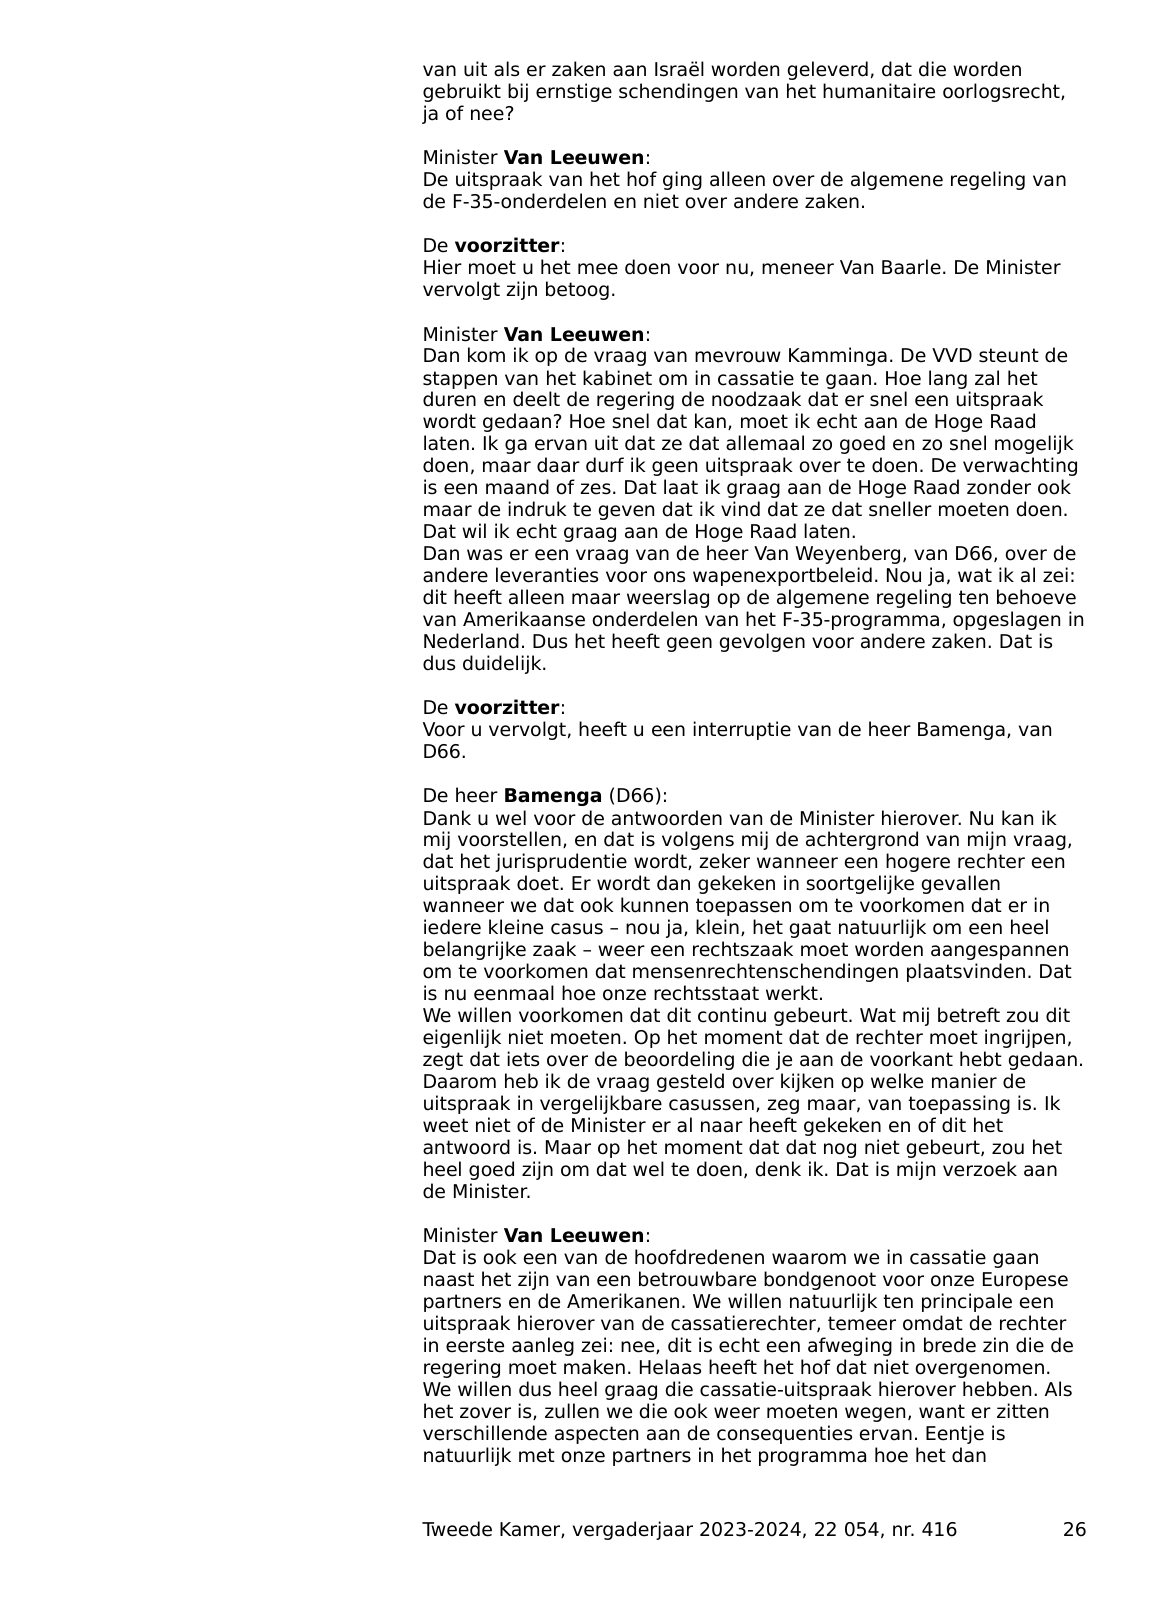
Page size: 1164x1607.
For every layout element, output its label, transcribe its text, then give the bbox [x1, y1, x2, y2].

text Voor u vervolgt, heeft u een interruptie van de heer Bamenga, van D66. [422, 719, 1087, 763]
text Minister Van Leeuwen: [422, 147, 1087, 169]
text van uit als er zaken aan Israël worden geleverd, dat die worden gebruikt bij ernstige schendingen van het humanitaire oorlogsrecht, ja of nee? [422, 59, 1087, 125]
text Dan kom ik op de vraag van mevrouw Kamminga. De VVD steunt de stappen van het kabinet om in cassatie te gaan. Hoe lang zal het duren en deelt de regering de noodzaak dat er snel een uitspraak wordt gedaan? Hoe snel dat kan, moet ik echt aan de Hoge Raad laten. Ik ga ervan uit dat ze dat allemaal zo goed en zo snel mogelijk doen, maar daar durf ik geen uitspraak over te doen. De verwachting is een maand of zes. Dat laat ik graag aan de Hoge Raad zonder ook maar de indruk te geven dat ik vind dat ze dat sneller moeten doen. Dat wil ik echt graag aan de Hoge Raad laten. [422, 345, 1087, 543]
text De heer Bamenga (D66): [422, 785, 1087, 807]
text Dan was er een vraag van de heer Van Weyenberg, van D66, over de andere leveranties voor ons wapenexportbeleid. Nou ja, wat ik al zei: dit heeft alleen maar weerslag op de algemene regeling ten behoeve van Amerikaanse onderdelen van het F-35-programma, opgeslagen in Nederland. Dus het heeft geen gevolgen voor andere zaken. Dat is dus duidelijk. [422, 543, 1087, 675]
text De voorzitter: [422, 697, 1087, 719]
text De voorzitter: [422, 235, 1087, 257]
text De uitspraak van het hof ging alleen over de algemene regeling van de F-35-onderdelen en niet over andere zaken. [422, 169, 1087, 213]
text Dat is ook een van de hoofdredenen waarom we in cassatie gaan naast het zijn van een betrouwbare bondgenoot voor onze Europese partners en de Amerikanen. We willen natuurlijk ten principale een uitspraak hierover van de cassatierechter, temeer omdat de rechter in eerste aanleg zei: nee, dit is echt een afweging in brede zin die de regering moet maken. Helaas heeft het hof dat niet overgenomen. We willen dus heel graag die cassatie-uitspraak hierover hebben. Als het zover is, zullen we die ook weer moeten wegen, want er zitten verschillende aspecten aan de consequenties ervan. Eentje is natuurlijk met onze partners in het programma hoe het dan [422, 1247, 1087, 1467]
text Hier moet u het mee doen voor nu, meneer Van Baarle. De Minister vervolgt zijn betoog. [422, 257, 1087, 301]
text Dank u wel voor de antwoorden van de Minister hierover. Nu kan ik mij voorstellen, en dat is volgens mij de achtergrond van mijn vraag, dat het jurisprudentie wordt, zeker wanneer een hogere rechter een uitspraak doet. Er wordt dan gekeken in soortgelijke gevallen wanneer we dat ook kunnen toepassen om te voorkomen dat er in iedere kleine casus – nou ja, klein, het gaat natuurlijk om een heel belangrijke zaak – weer een rechtszaak moet worden aangespannen om te voorkomen dat mensenrechtenschendingen plaatsvinden. Dat is nu eenmaal hoe onze rechtsstaat werkt. [422, 807, 1087, 1005]
text Minister Van Leeuwen: [422, 1225, 1087, 1247]
text Minister Van Leeuwen: [422, 323, 1087, 345]
text We willen voorkomen dat dit continu gebeurt. Wat mij betreft zou dit eigenlijk niet moeten. Op het moment dat de rechter moet ingrijpen, zegt dat iets over de beoordeling die je aan de voorkant hebt gedaan. Daarom heb ik de vraag gesteld over kijken op welke manier de uitspraak in vergelijkbare casussen, zeg maar, van toepassing is. Ik weet niet of de Minister er al naar heeft gekeken en of dit het antwoord is. Maar op het moment dat dat nog niet gebeurt, zou het heel goed zijn om dat wel te doen, denk ik. Dat is mijn verzoek aan de Minister. [422, 1005, 1087, 1203]
